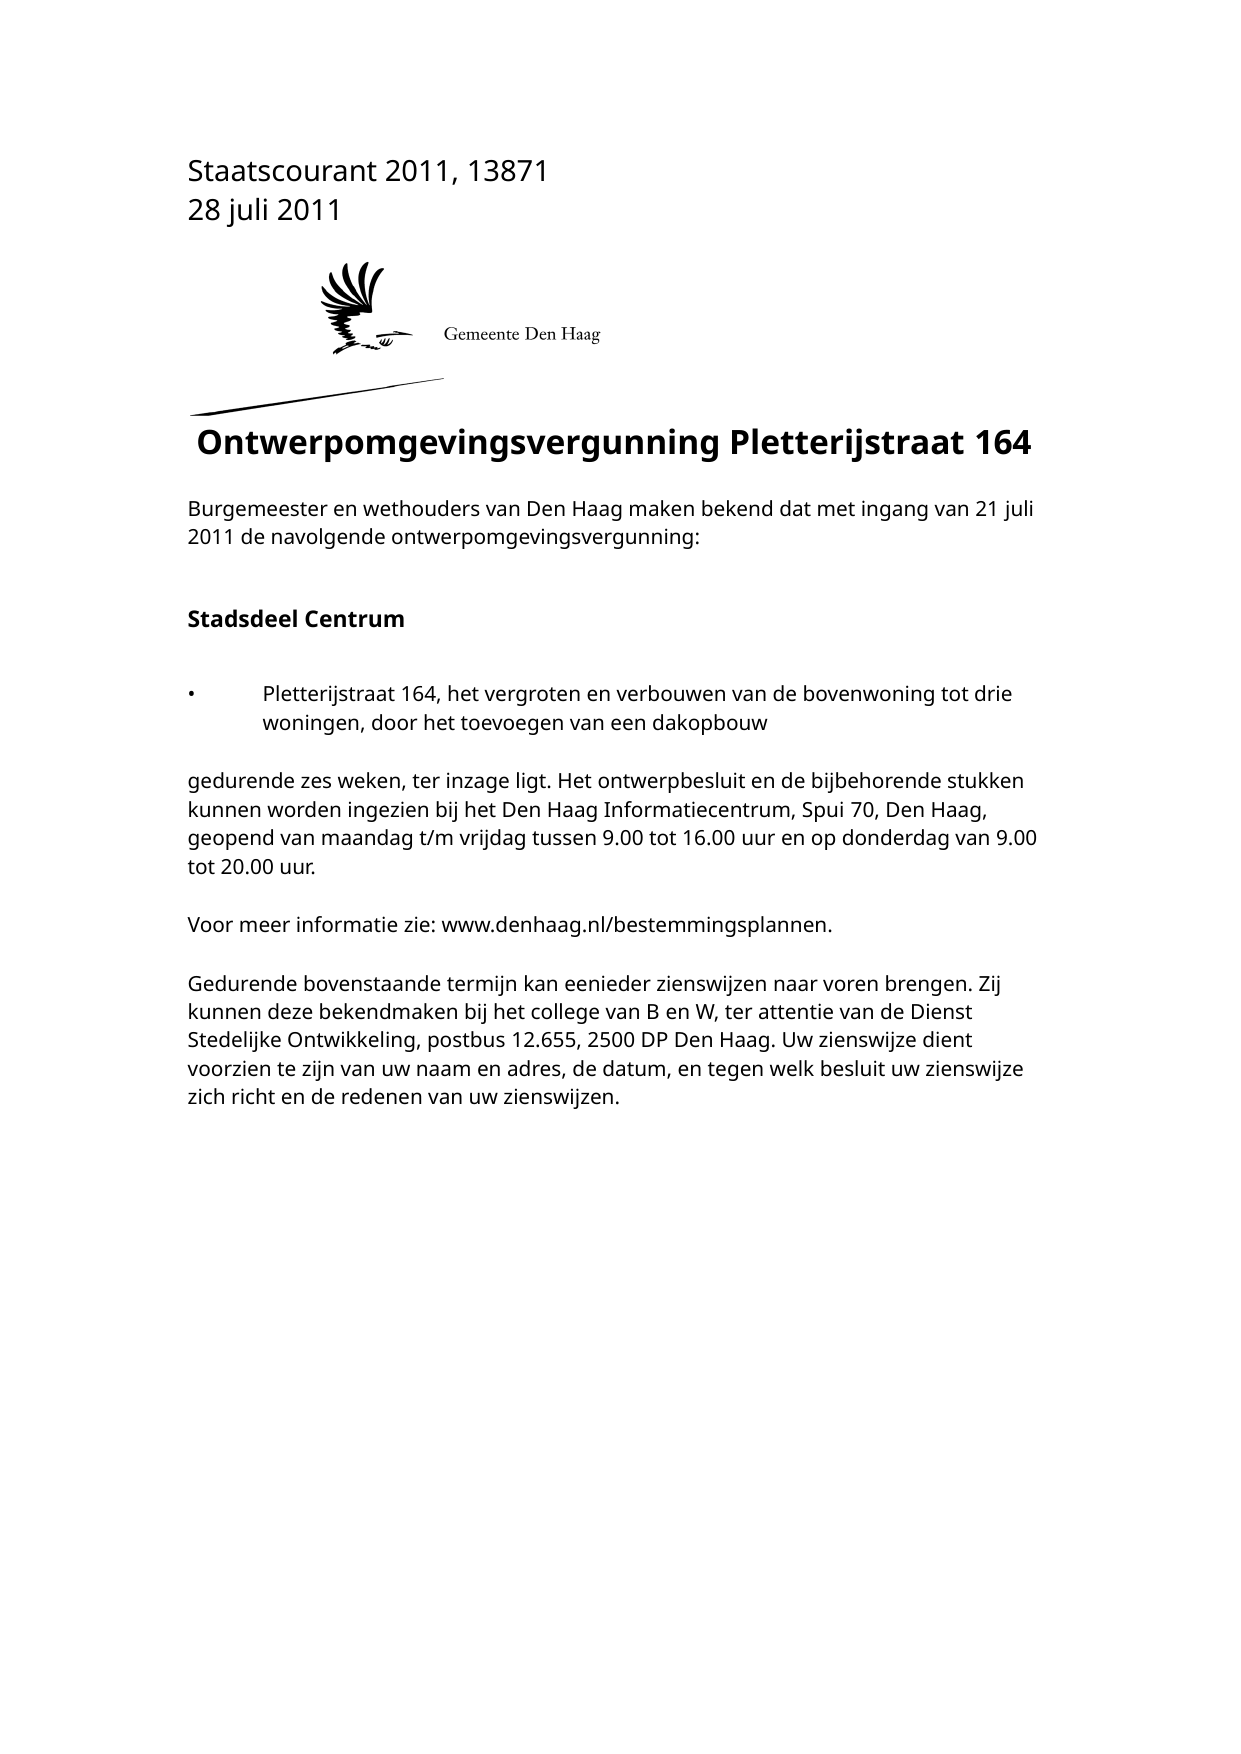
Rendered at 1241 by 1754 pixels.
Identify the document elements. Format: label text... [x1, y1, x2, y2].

text gedurende zes weken, ter inzage ligt. Het ontwerpbesluit en de bijbehorende stukken kunnen worden ingezien bij het Den Haag Informatiecentrum, Spui 70, Den Haag, geopend van maandag t/m vrijdag tussen 9.00 tot 16.00 uur en op donderdag van 9.00 tot 20.00 uur. [187, 766, 1053, 880]
text Gedurende bovenstaande termijn kan eenieder zienswijzen naar voren brengen. Zij kunnen deze bekendmaken bij het college van B en W, ter attentie van de Dienst Stedelijke Ontwikkeling, postbus 12.655, 2500 DP Den Haag. Uw zienswijze dient voorzien te zijn van uw naam en adres, de datum, en tegen welk besluit uw zienswijze zich richt en de redenen van uw zienswijzen. [187, 969, 1053, 1111]
list Pletterijstraat 164, het vergroten en verbouwen van de bovenwoning tot drie woningen, door het toevoegen van een dakopbouw [187, 679, 1053, 736]
text Burgemeester en wethouders van Den Haag maken bekend dat met ingang van 21 juli 2011 de navolgende ontwerpomgevingsvergunning: [187, 494, 1053, 551]
text Voor meer informatie zie: www.denhaag.nl/bestemmingsplannen. [187, 910, 1053, 939]
text Staatscourant 2011, 13871 [187, 150, 1053, 190]
text 28 juli 2011 [187, 190, 1053, 229]
subtitle Stadsdeel Centrum [187, 603, 1053, 634]
subtitle Ontwerpomgevingsvergunning Pletterijstraat 164 [187, 271, 1053, 464]
picture [187, 258, 603, 419]
